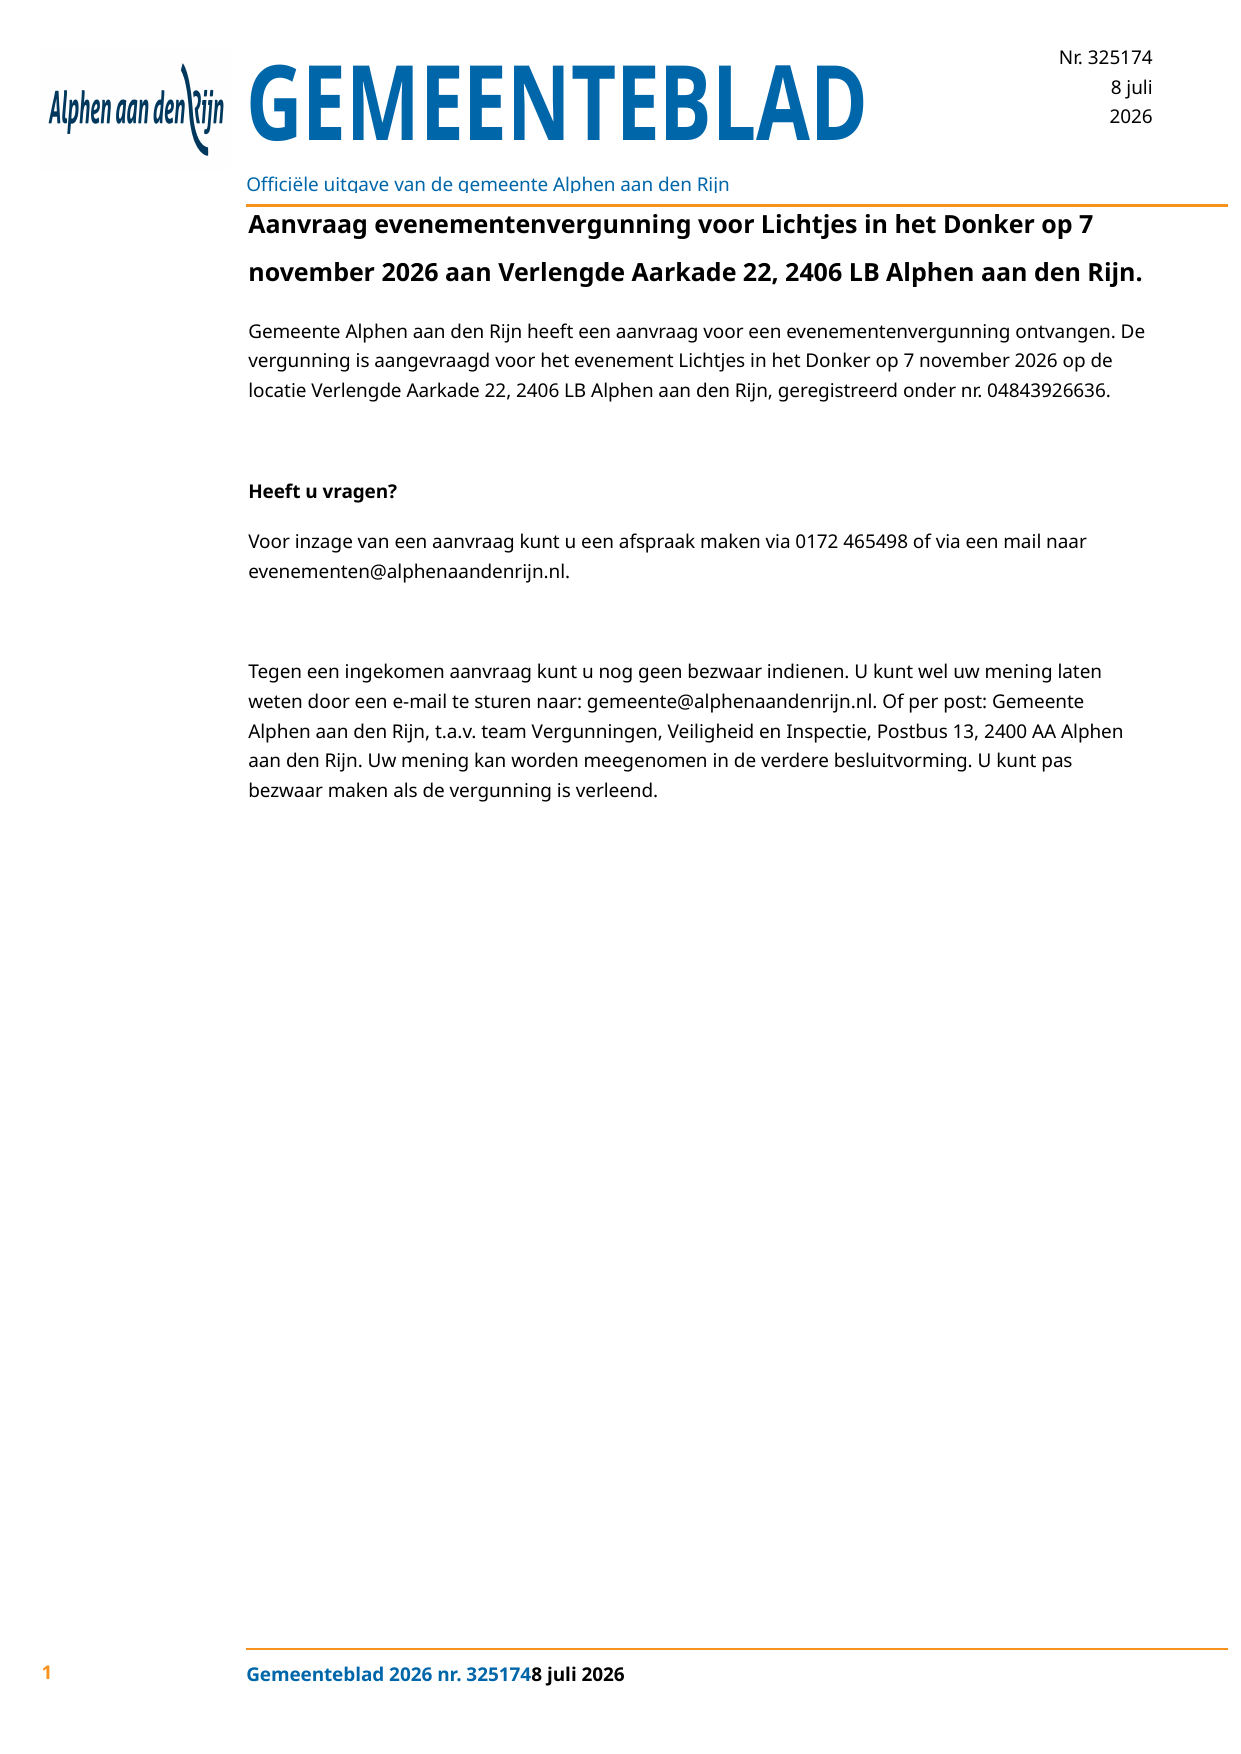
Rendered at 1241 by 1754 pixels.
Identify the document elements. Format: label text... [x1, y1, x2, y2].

text Voor inzage van een aanvraag kunt u een afspraak maken via 0172 465498 of via een mail naar evenementen@alphenaandenrijn.nl. [248, 528, 1152, 584]
picture [41, 47, 231, 172]
text Tegen een ingekomen aanvraag kunt u nog geen bezwaar indienen. U kunt wel uw mening laten weten door een e-mail te sturen naar: gemeente@alphenaandenrijn.nl. Of per post: Gemeente Alphen aan den Rijn, t.a.v. team Vergunningen, Veiligheid en Inspectie, Postbus 13, 2400 AA Alphen aan den Rijn. Uw mening kan worden meegenomen in de verdere besluitvorming. U kunt pas bezwaar maken als de vergunning is verleend. [248, 659, 1152, 803]
text Heeft u vragen? [248, 478, 1152, 504]
text Aanvraag evenementenvergunning voor Lichtjes in het Donker op 7 november 2026 aan Verlengde Aarkade 22, 2406 LB Alphen aan den Rijn. [248, 207, 1152, 288]
text Gemeente Alphen aan den Rijn heeft een aanvraag voor een evenementenvergunning ontvangen. De vergunning is aangevraagd voor het evenement Lichtjes in het Donker op 7 november 2026 op de locatie Verlengde Aarkade 22, 2406 LB Alphen aan den Rijn, geregistreerd onder nr. 04843926636. [248, 318, 1152, 403]
